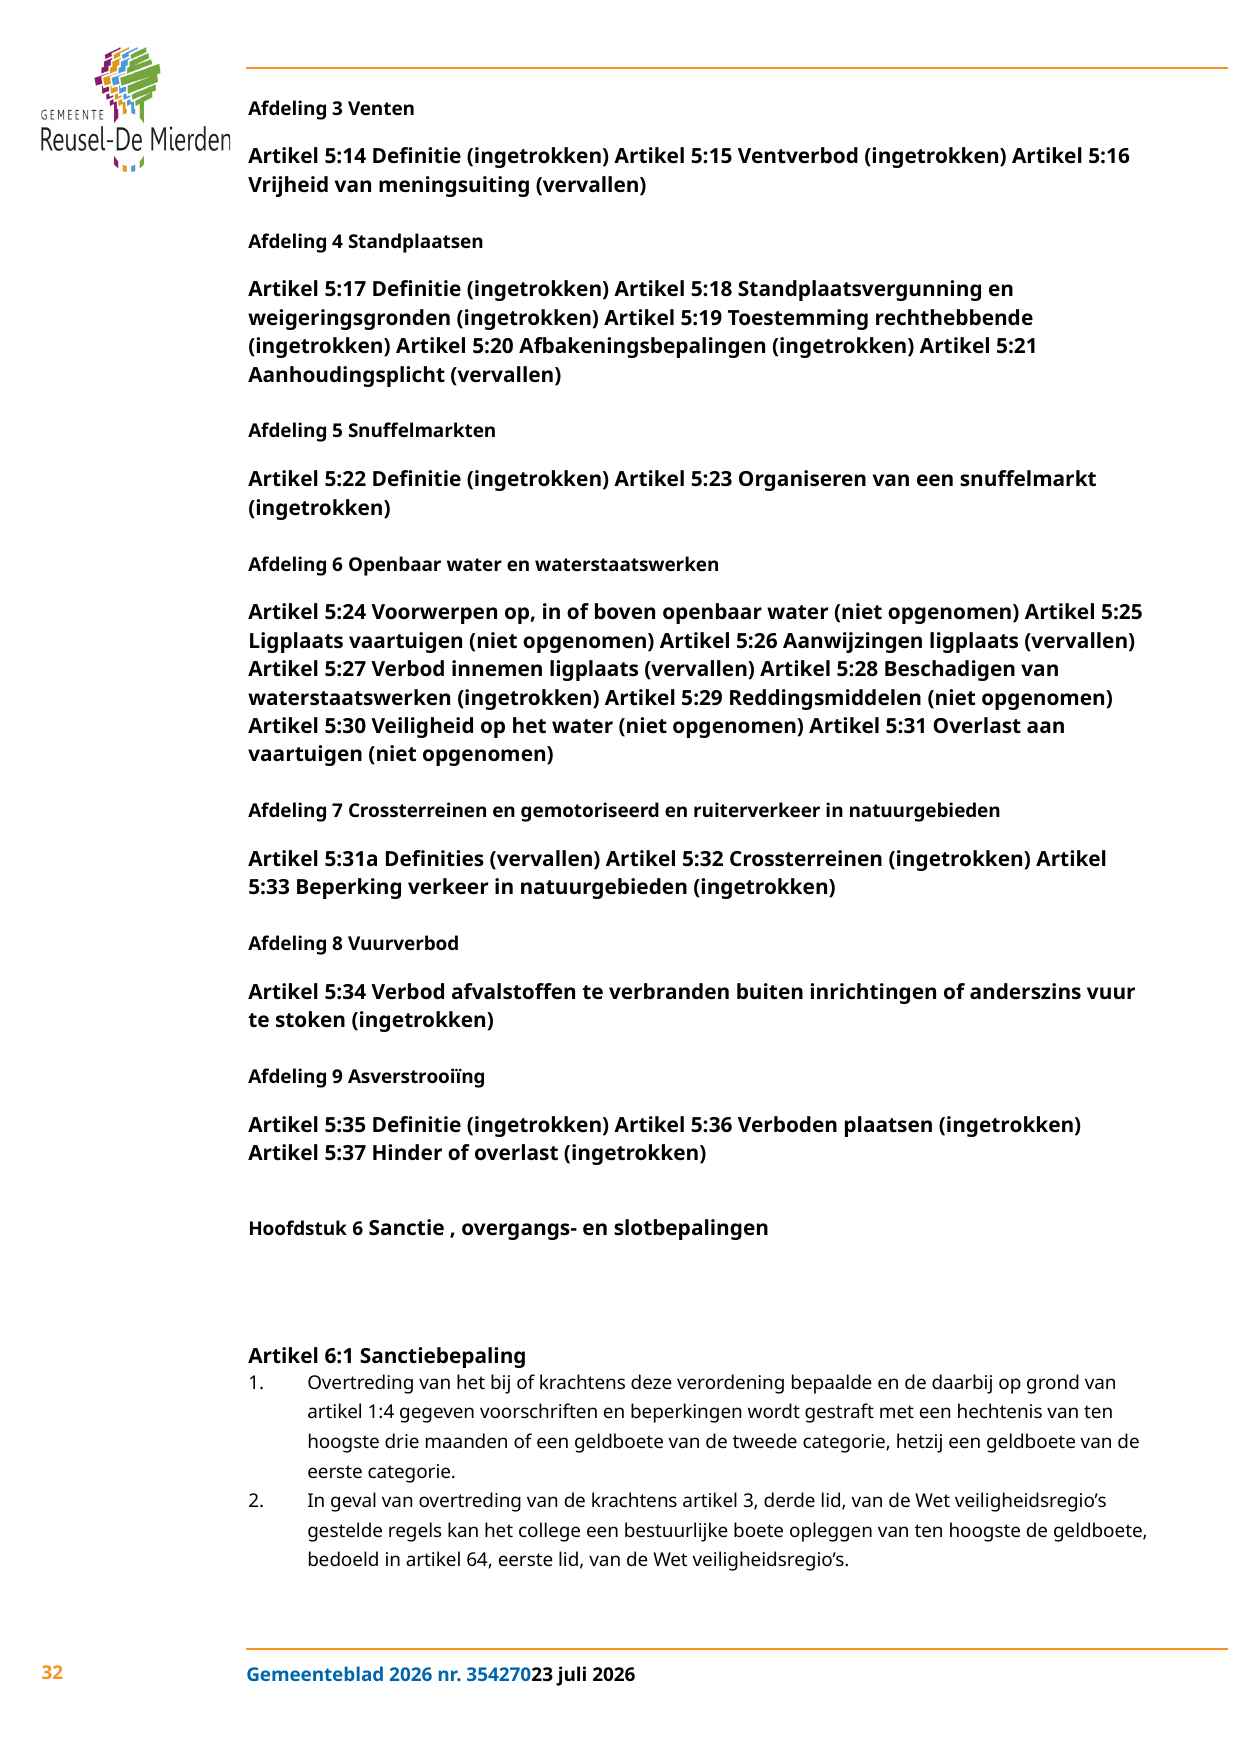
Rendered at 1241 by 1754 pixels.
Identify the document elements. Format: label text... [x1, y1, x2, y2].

list Overtreding van het bij of krachtens deze verordening bepaalde en de daarbij op grond van artikel 1:4 gegeven voorschriften en beperkingen wordt gestraft met een hechtenis van ten hoogste drie maanden of een geldboete van de tweede categorie, hetzij een geldboete van de eerste categorie. [248, 1369, 1152, 1484]
text Hoofdstuk 6 Sanctie , overgangs- en slotbepalingen [248, 1213, 1152, 1241]
text Afdeling 3 Venten [248, 95, 1152, 121]
text Afdeling 4 Standplaatsen [248, 228, 1152, 253]
text Afdeling 6 Openbaar water en waterstaatswerken [248, 551, 1152, 576]
text Afdeling 9 Asverstrooiïng [248, 1063, 1152, 1089]
list In geval van overtreding van de krachtens artikel 3, derde lid, van de Wet veiligheidsregio’s gestelde regels kan het college een bestuurlijke boete opleggen van ten hoogste de geldboete, bedoeld in artikel 64, eerste lid, van de Wet veiligheidsregio’s. [248, 1487, 1152, 1572]
text Artikel 5:35 Definitie (ingetrokken) Artikel 5:36 Verboden plaatsen (ingetrokken) Artikel 5:37 Hinder of overlast (ingetrokken) [248, 1110, 1152, 1167]
text Afdeling 8 Vuurverbod [248, 931, 1152, 956]
text Artikel 6:1 Sanctiebepaling [248, 1341, 1152, 1369]
text Artikel 5:14 Definitie (ingetrokken) Artikel 5:15 Ventverbod (ingetrokken) Artikel 5:16 Vrijheid van meningsuiting (vervallen) [248, 141, 1152, 198]
text Artikel 5:34 Verbod afvalstoffen te verbranden buiten inrichtingen of anderszins vuur te stoken (ingetrokken) [248, 977, 1152, 1034]
text Afdeling 7 Crossterreinen en gemotoriseerd en ruiterverkeer in natuurgebieden [248, 797, 1152, 823]
picture [41, 47, 231, 172]
text Artikel 5:17 Definitie (ingetrokken) Artikel 5:18 Standplaatsvergunning en weigeringsgronden (ingetrokken) Artikel 5:19 Toestemming rechthebbende (ingetrokken) Artikel 5:20 Afbakeningsbepalingen (ingetrokken) Artikel 5:21 Aanhoudingsplicht (vervallen) [248, 274, 1152, 388]
text Artikel 5:24 Voorwerpen op, in of boven openbaar water (niet opgenomen) Artikel 5:25 Ligplaats vaartuigen (niet opgenomen) Artikel 5:26 Aanwijzingen ligplaats (vervallen) Artikel 5:27 Verbod innemen ligplaats (vervallen) Artikel 5:28 Beschadigen van waterstaatswerken (ingetrokken) Artikel 5:29 Reddingsmiddelen (niet opgenomen) Artikel 5:30 Veiligheid op het water (niet opgenomen) Artikel 5:31 Overlast aan vaartuigen (niet opgenomen) [248, 597, 1152, 768]
text Afdeling 5 Snuffelmarkten [248, 418, 1152, 443]
text Artikel 5:31a Definities (vervallen) Artikel 5:32 Crossterreinen (ingetrokken) Artikel 5:33 Beperking verkeer in natuurgebieden (ingetrokken) [248, 844, 1152, 901]
text Artikel 5:22 Definitie (ingetrokken) Artikel 5:23 Organiseren van een snuffelmarkt (ingetrokken) [248, 464, 1152, 521]
